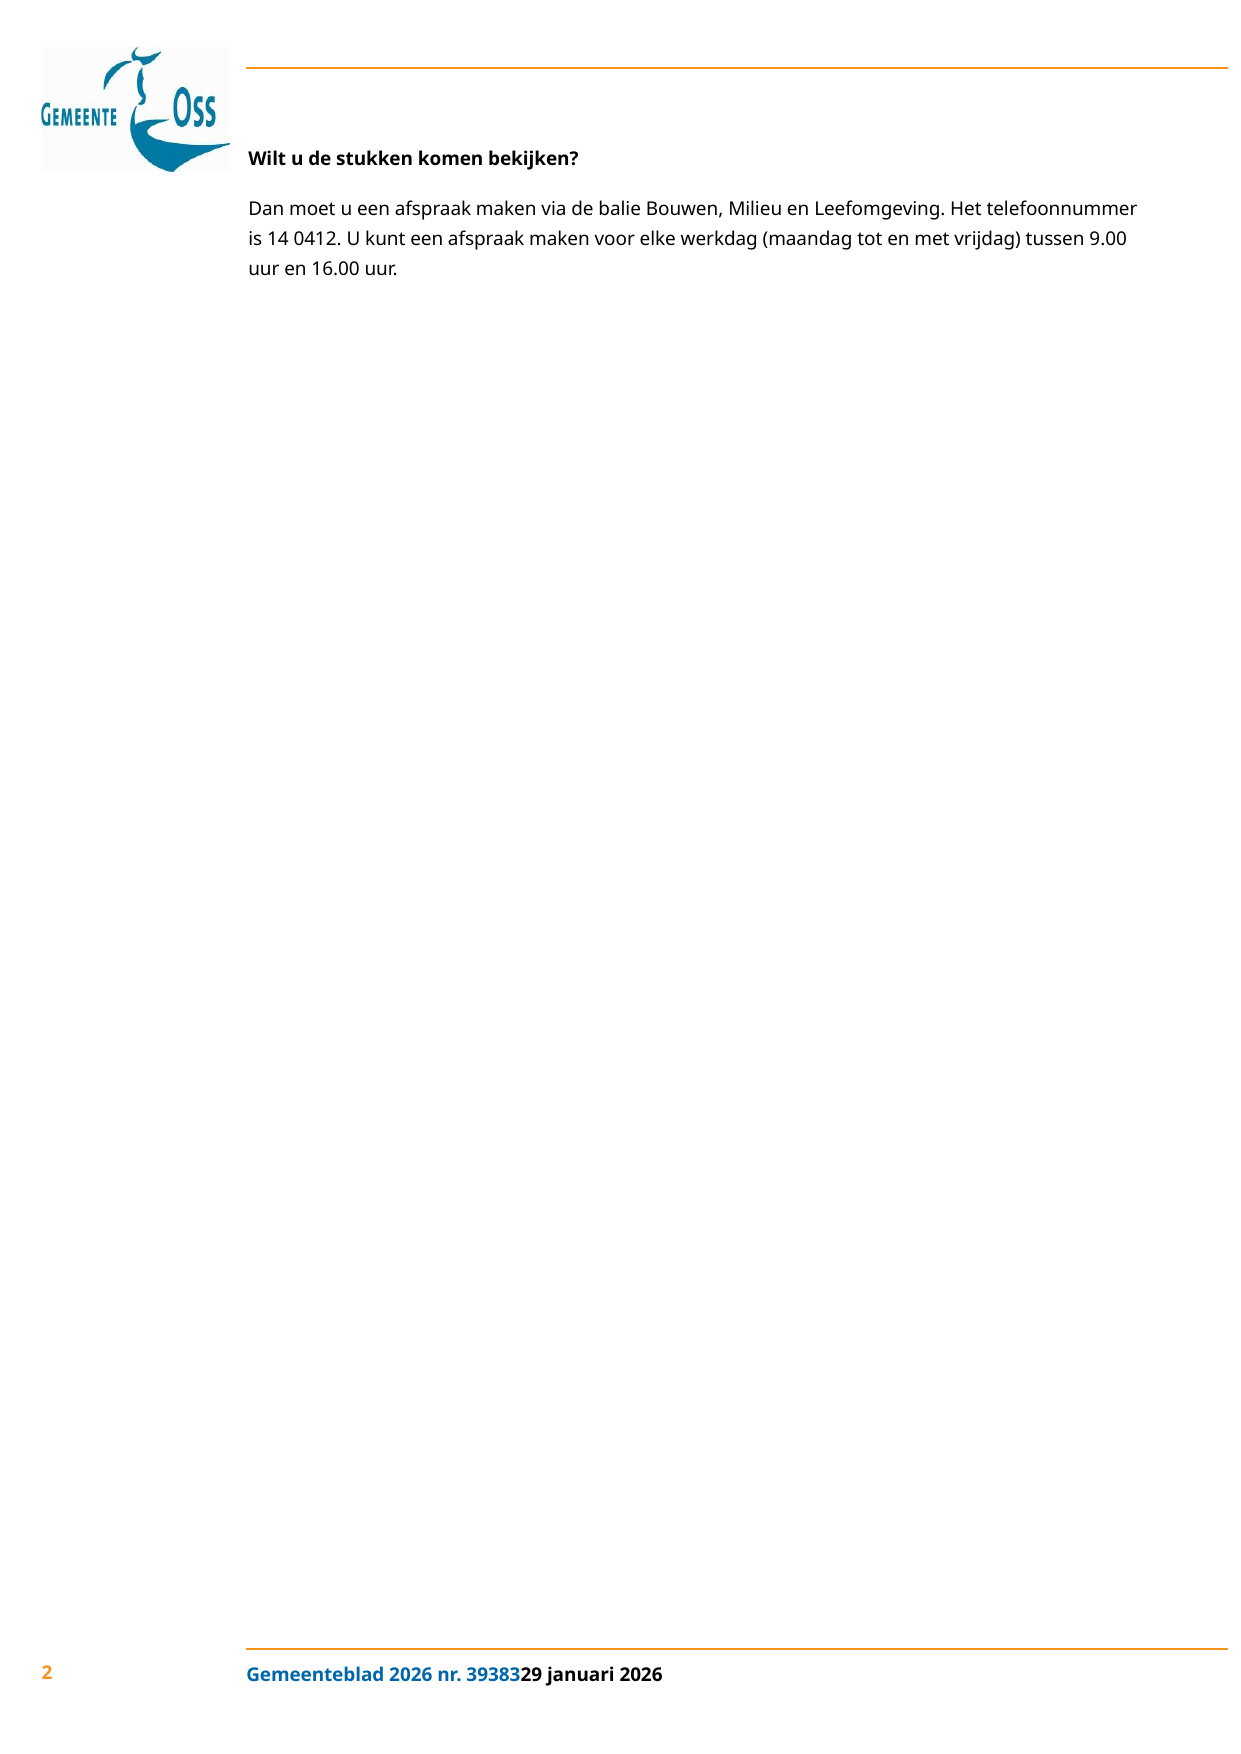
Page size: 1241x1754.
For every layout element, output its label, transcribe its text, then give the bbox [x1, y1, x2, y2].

text Wilt u de stukken komen bekijken? [248, 145, 1152, 171]
text Dan moet u een afspraak maken via de balie Bouwen, Milieu en Leefomgeving. Het telefoonnummer is 14 0412. U kunt een afspraak maken voor elke werkdag (maandag tot en met vrijdag) tussen 9.00 uur en 16.00 uur. [248, 196, 1152, 281]
picture [41, 47, 231, 172]
